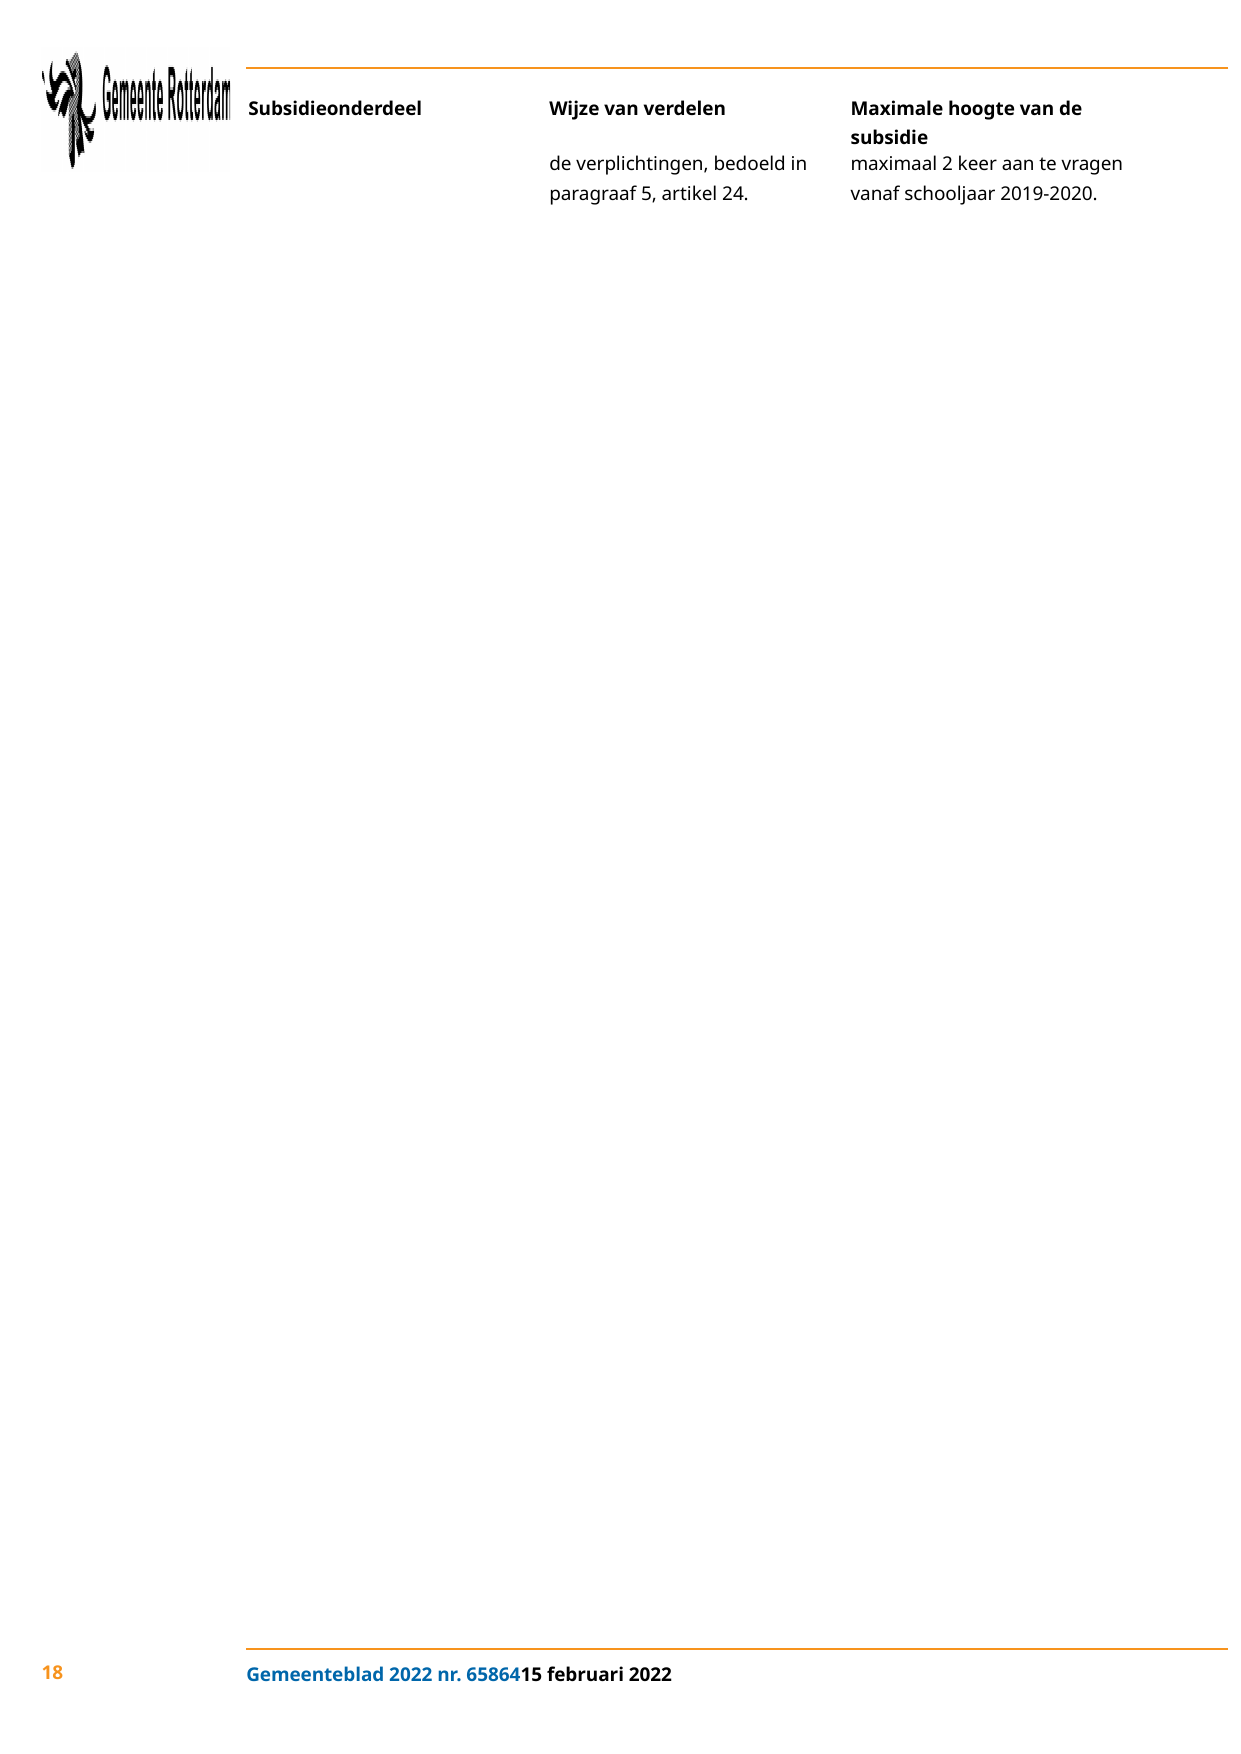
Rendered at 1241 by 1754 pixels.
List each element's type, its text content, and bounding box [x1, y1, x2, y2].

table_cell de verplichtingen, bedoeld in paragraaf 5, artikel 24. [549, 150, 850, 205]
picture [41, 47, 231, 172]
table_header Maximale hoogte van de subsidie [850, 95, 1152, 150]
table_cell [248, 150, 549, 205]
table_header Subsidieonderdeel [248, 95, 549, 150]
table_header Wijze van verdelen [549, 95, 850, 150]
table_cell maximaal 2 keer aan te vragen vanaf schooljaar 2019-2020. [850, 150, 1152, 205]
